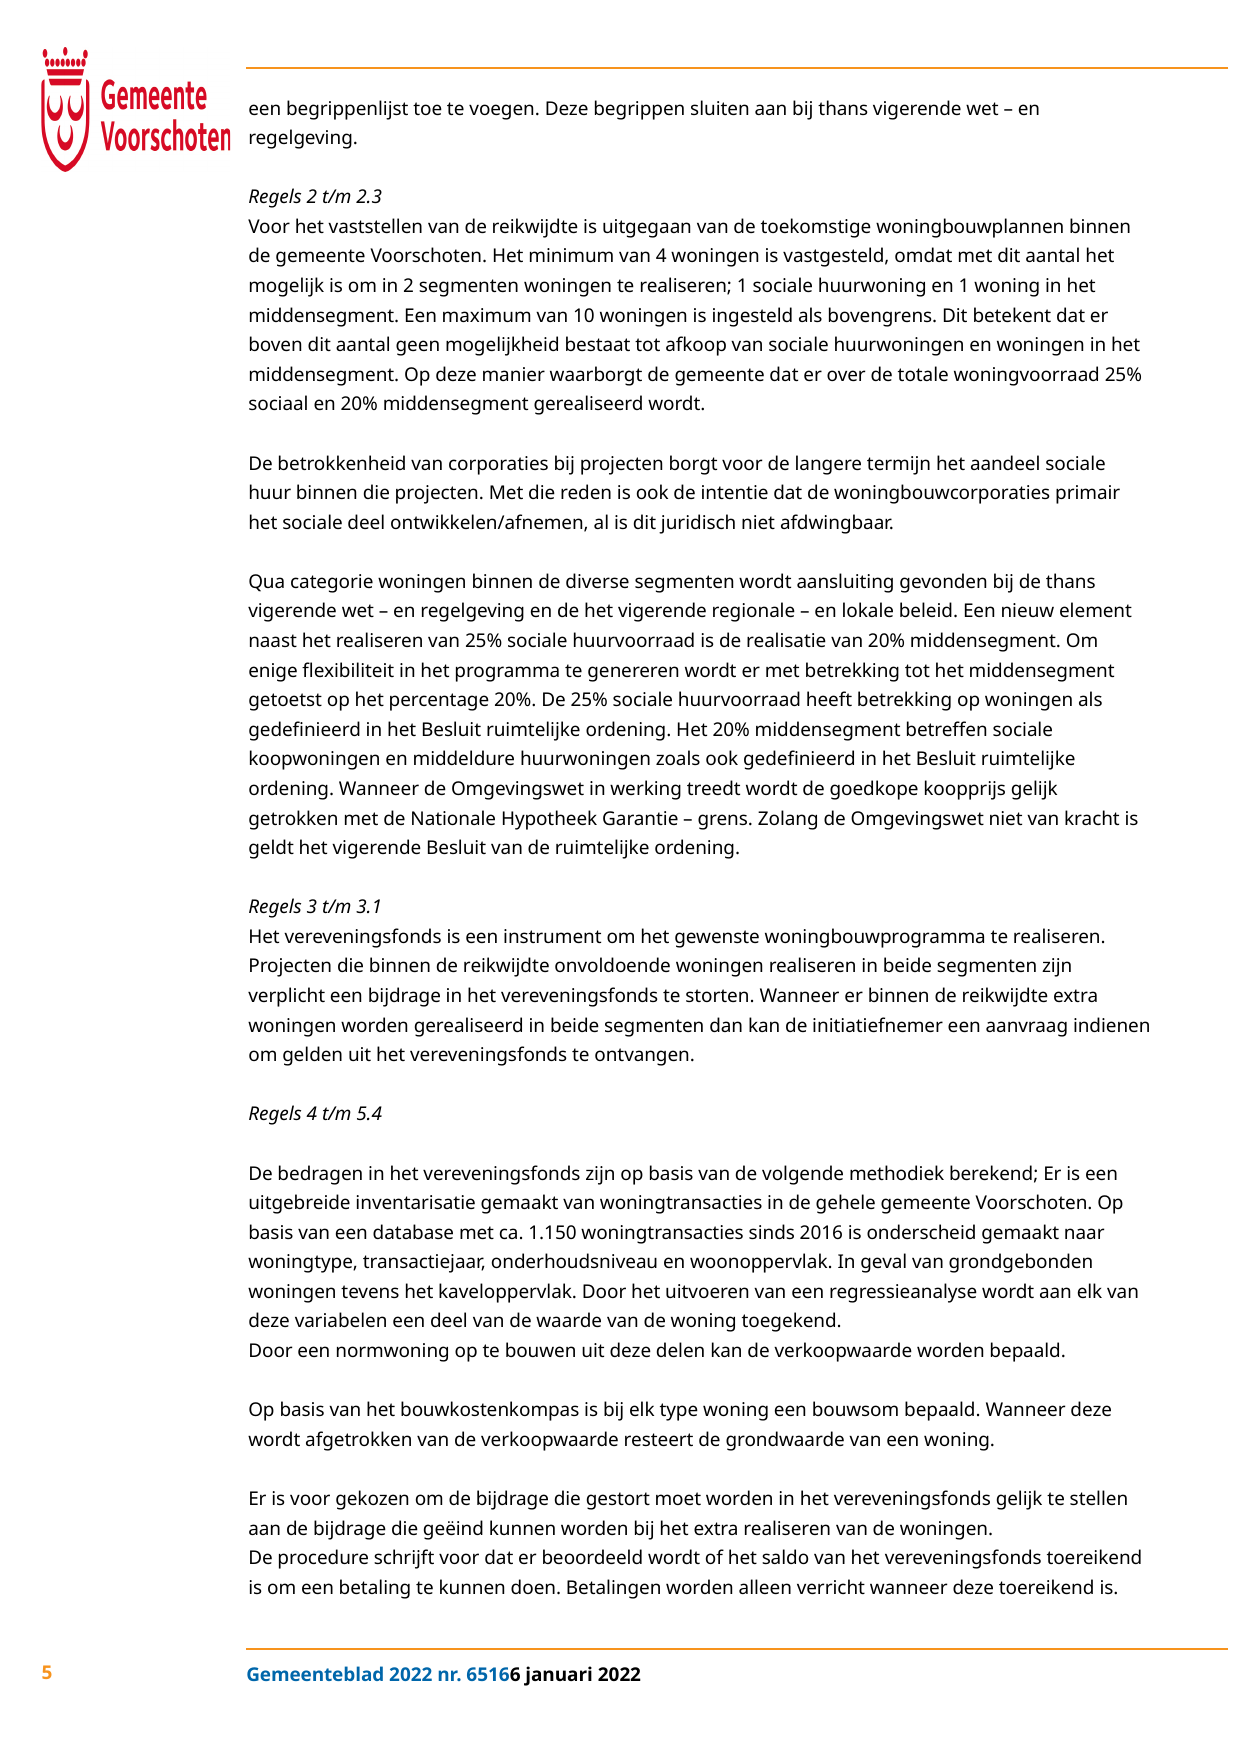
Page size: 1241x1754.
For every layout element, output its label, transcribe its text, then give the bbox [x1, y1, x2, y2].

text een begrippenlijst toe te voegen. Deze begrippen sluiten aan bij thans vigerende wet – en regelgeving. [248, 95, 1152, 150]
text De procedure schrijft voor dat er beoordeeld wordt of het saldo van het vereveningsfonds toereikend is om een betaling te kunnen doen. Betalingen worden alleen verricht wanneer deze toereikend is. [248, 1544, 1152, 1600]
text Het vereveningsfonds is een instrument om het gewenste woningbouwprogramma te realiseren. Projecten die binnen de reikwijdte onvoldoende woningen realiseren in beide segmenten zijn verplicht een bijdrage in het vereveningsfonds te storten. Wanneer er binnen de reikwijdte extra woningen worden gerealiseerd in beide segmenten dan kan de initiatiefnemer een aanvraag indienen om gelden uit het vereveningsfonds te ontvangen. [248, 923, 1152, 1067]
text De betrokkenheid van corporaties bij projecten borgt voor de langere termijn het aandeel sociale huur binnen die projecten. Met die reden is ook de intentie dat de woningbouwcorporaties primair het sociale deel ontwikkelen/afnemen, al is dit juridisch niet afdwingbaar. [248, 450, 1152, 535]
text Regels 4 t/m 5.4 [248, 1101, 1152, 1126]
picture [41, 47, 231, 172]
text Voor het vaststellen van de reikwijdte is uitgegaan van de toekomstige woningbouwplannen binnen de gemeente Voorschoten. Het minimum van 4 woningen is vastgesteld, omdat met dit aantal het mogelijk is om in 2 segmenten woningen te realiseren; 1 sociale huurwoning en 1 woning in het middensegment. Een maximum van 10 woningen is ingesteld als bovengrens. Dit betekent dat er boven dit aantal geen mogelijkheid bestaat tot afkoop van sociale huurwoningen en woningen in het middensegment. Op deze manier waarborgt de gemeente dat er over de totale woningvoorraad 25% sociaal en 20% middensegment gerealiseerd wordt. [248, 213, 1152, 416]
text De bedragen in het vereveningsfonds zijn op basis van de volgende methodiek berekend; Er is een uitgebreide inventarisatie gemaakt van woningtransacties in de gehele gemeente Voorschoten. Op basis van een database met ca. 1.150 woningtransacties sinds 2016 is onderscheid gemaakt naar woningtype, transactiejaar, onderhoudsniveau en woonoppervlak. In geval van grondgebonden woningen tevens het kaveloppervlak. Door het uitvoeren van een regressieanalyse wordt aan elk van deze variabelen een deel van de waarde van de woning toegekend. [248, 1160, 1152, 1333]
text Door een normwoning op te bouwen uit deze delen kan de verkoopwaarde worden bepaald. [248, 1337, 1152, 1363]
text Regels 2 t/m 2.3 [248, 183, 1152, 209]
text Qua categorie woningen binnen de diverse segmenten wordt aansluiting gevonden bij de thans vigerende wet – en regelgeving en de het vigerende regionale – en lokale beleid. Een nieuw element naast het realiseren van 25% sociale huurvoorraad is de realisatie van 20% middensegment. Om enige flexibiliteit in het programma te genereren wordt er met betrekking tot het middensegment getoetst op het percentage 20%. De 25% sociale huurvoorraad heeft betrekking op woningen als gedefinieerd in het Besluit ruimtelijke ordening. Het 20% middensegment betreffen sociale koopwoningen en middeldure huurwoningen zoals ook gedefinieerd in het Besluit ruimtelijke ordening. Wanneer de Omgevingswet in werking treedt wordt de goedkope koopprijs gelijk getrokken met de Nationale Hypotheek Garantie – grens. Zolang de Omgevingswet niet van kracht is geldt het vigerende Besluit van de ruimtelijke ordening. [248, 568, 1152, 860]
text Op basis van het bouwkostenkompas is bij elk type woning een bouwsom bepaald. Wanneer deze wordt afgetrokken van de verkoopwaarde resteert de grondwaarde van een woning. [248, 1396, 1152, 1452]
text Regels 3 t/m 3.1 [248, 893, 1152, 919]
text Er is voor gekozen om de bijdrage die gestort moet worden in het vereveningsfonds gelijk te stellen aan de bijdrage die geëind kunnen worden bij het extra realiseren van de woningen. [248, 1485, 1152, 1541]
